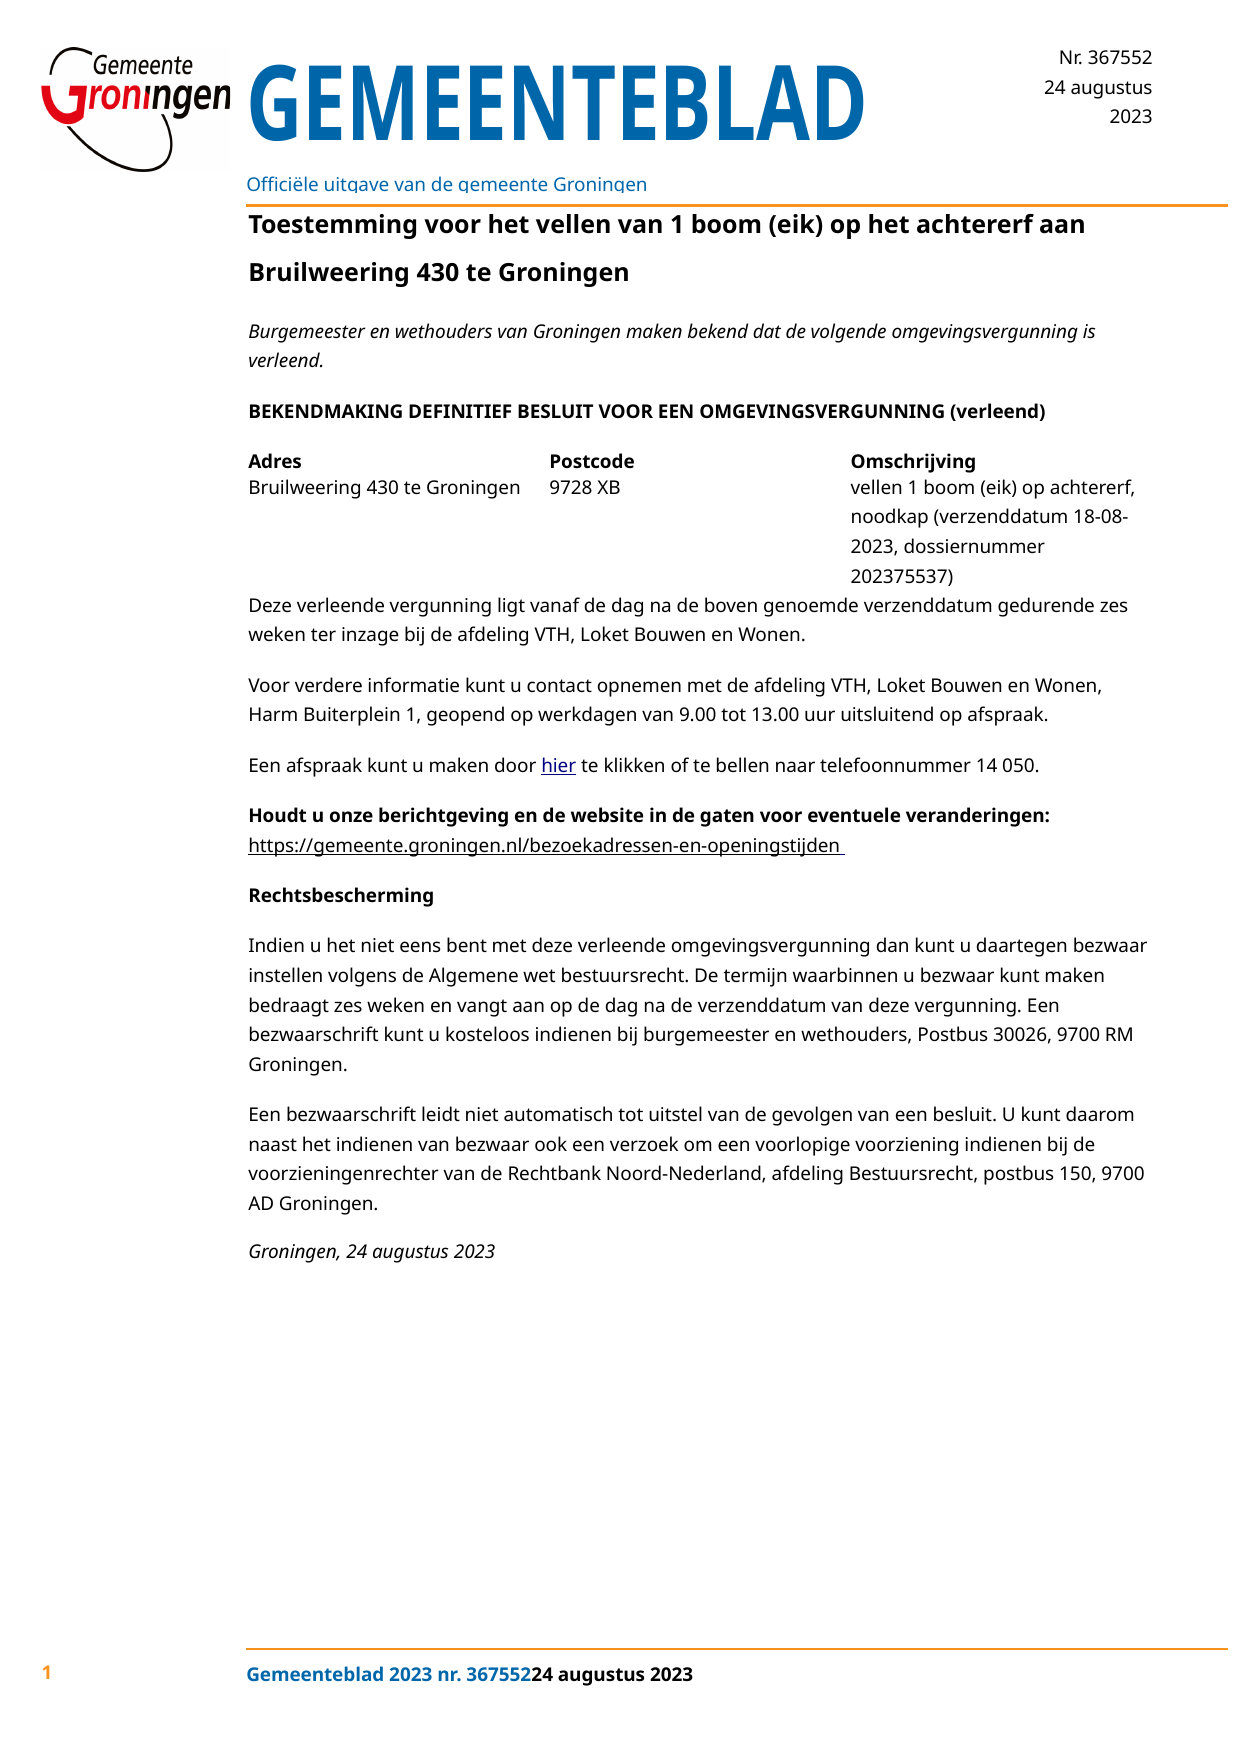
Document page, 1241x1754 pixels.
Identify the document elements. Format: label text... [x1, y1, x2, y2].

text Burgemeester en wethouders van Groningen maken bekend dat de volgende omgevingsvergunning is verleend. [248, 318, 1152, 373]
text Deze verleende vergunning ligt vanaf de dag na de boven genoemde verzenddatum gedurende zes weken ter inzage bij de afdeling VTH, Loket Bouwen en Wonen. [248, 592, 1152, 647]
table_cell vellen 1 boom (eik) op achtererf, noodkap (verzenddatum 18-08-2023, dossiernummer 202375537) [850, 474, 1152, 589]
text BEKENDMAKING DEFINITIEF BESLUIT VOOR EEN OMGEVINGSVERGUNNING (verleend) [248, 398, 1152, 424]
text Rechtsbescherming [248, 882, 1152, 908]
text Indien u het niet eens bent met deze verleende omgevingsvergunning dan kunt u daartegen bezwaar instellen volgens de Algemene wet bestuursrecht. De termijn waarbinnen u bezwaar kunt maken bedraagt zes weken en vangt aan op de dag na de verzenddatum van deze vergunning. Een bezwaarschrift kunt u kosteloos indienen bij burgemeester en wethouders, Postbus 30026, 9700 RM Groningen. [248, 933, 1152, 1077]
table_cell 9728 XB [549, 474, 850, 589]
text Voor verdere informatie kunt u contact opnemen met de afdeling VTH, Loket Bouwen en Wonen, Harm Buiterplein 1, geopend op werkdagen van 9.00 tot 13.00 uur uitsluitend op afspraak. [248, 672, 1152, 727]
table_header Omschrijving [850, 449, 1152, 474]
text Een afspraak kunt u maken door hier te klikken of te bellen naar telefoonnummer 14 050. [248, 752, 1152, 778]
table_header Postcode [549, 449, 850, 474]
table_header Adres [248, 449, 549, 474]
text Houdt u onze berichtgeving en de website in de gaten voor eventuele veranderingen: https://gemeente.groningen.nl/bezoekadressen-en-openingstijden [248, 802, 1152, 858]
picture [41, 47, 231, 172]
table_cell Bruilweering 430 te Groningen [248, 474, 549, 589]
text Toestemming voor het vellen van 1 boom (eik) op het achtererf aan Bruilweering 430 te Groningen [248, 207, 1152, 288]
text Een bezwaarschrift leidt niet automatisch tot uitstel van de gevolgen van een besluit. U kunt daarom naast het indienen van bezwaar ook een verzoek om een voorlopige voorziening indienen bij de voorzieningenrechter van de Rechtbank Noord-Nederland, afdeling Bestuursrecht, postbus 150, 9700 AD Groningen. [248, 1101, 1152, 1216]
text Groningen, 24 augustus 2023 [248, 1238, 1152, 1264]
